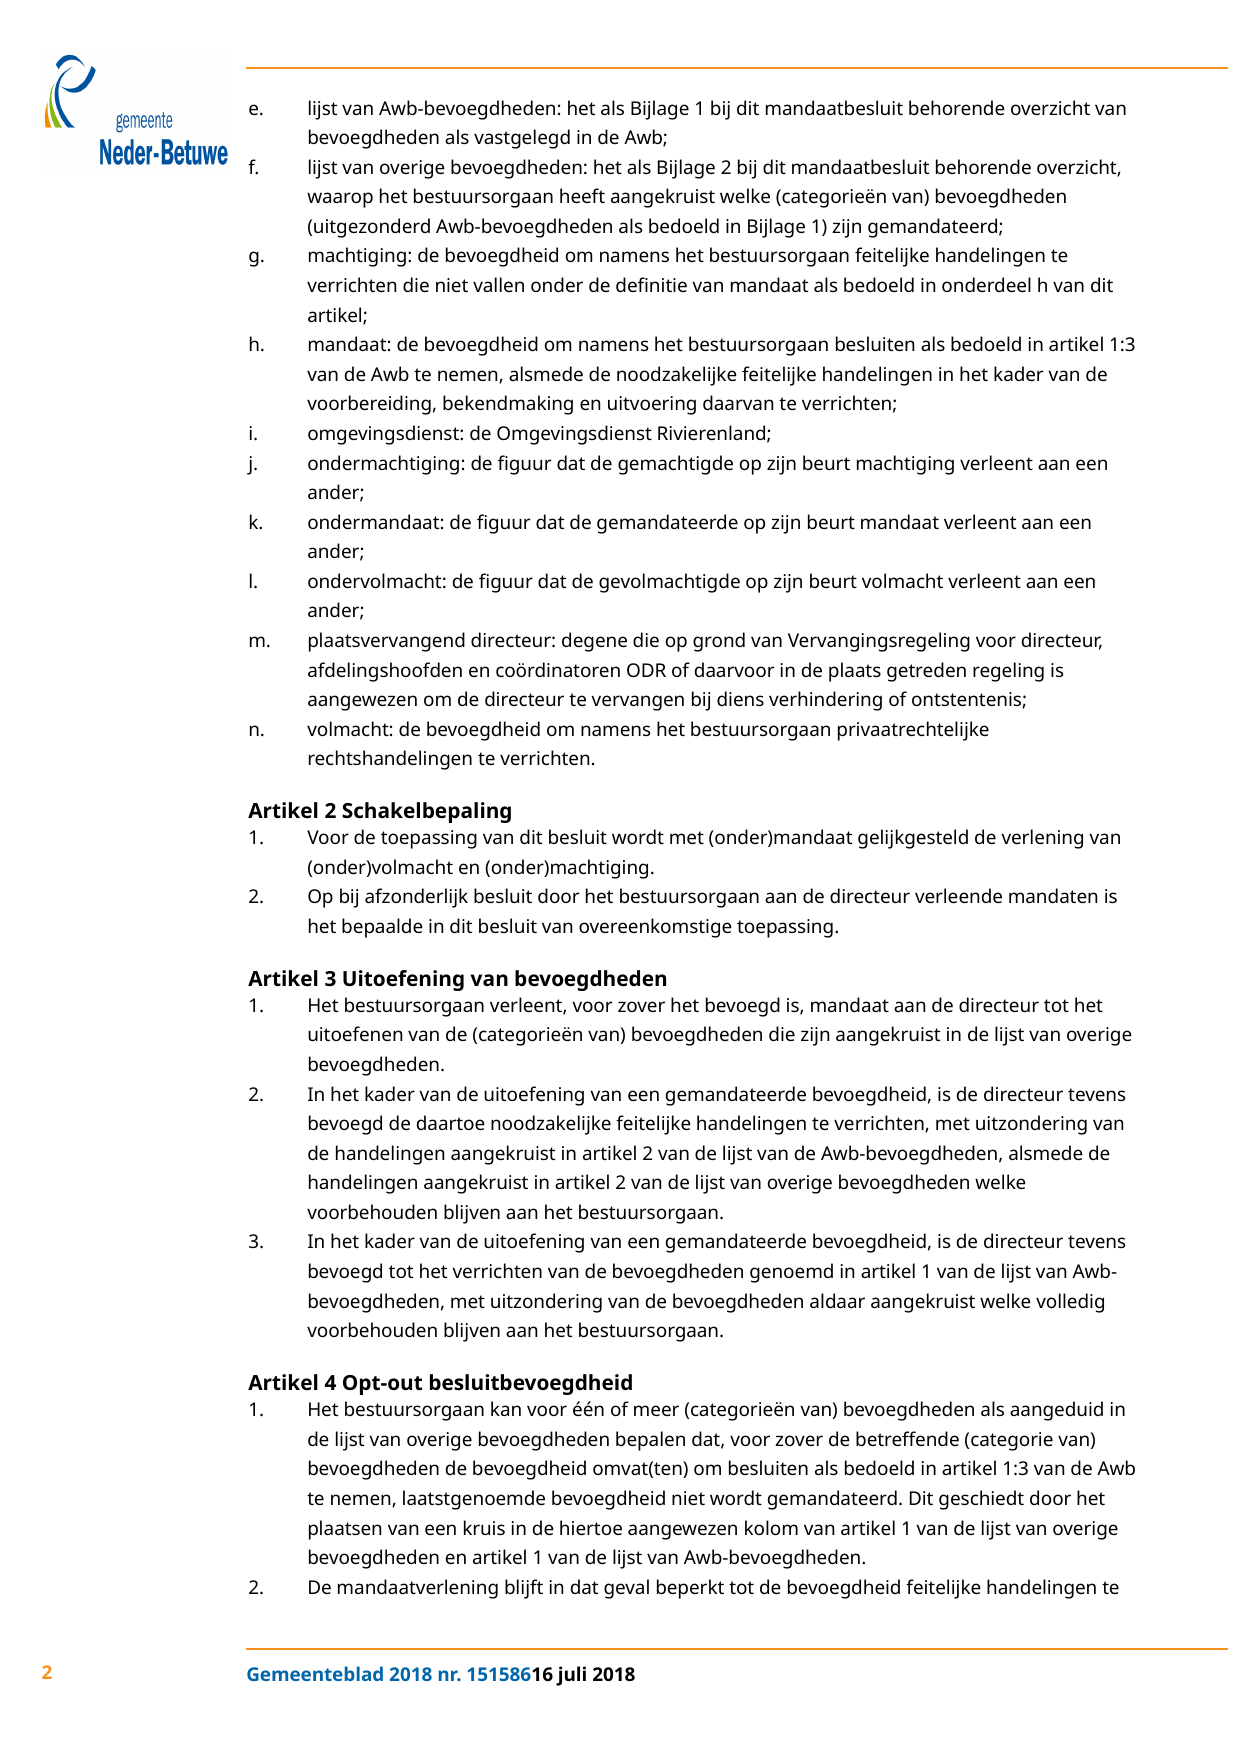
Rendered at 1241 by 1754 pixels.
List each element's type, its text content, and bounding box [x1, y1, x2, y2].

picture [41, 47, 231, 172]
list lijst van Awb-bevoegdheden: het als Bijlage 1 bij dit mandaatbesluit behorende overzicht van bevoegdheden als vastgelegd in de Awb; [248, 95, 1152, 150]
list ondermandaat: de figuur dat de gemandateerde op zijn beurt mandaat verleent aan een ander; [248, 509, 1152, 564]
list Het bestuursorgaan kan voor één of meer (categorieën van) bevoegdheden als aangeduid in de lijst van overige bevoegdheden bepalen dat, voor zover de betreffende (categorie van) bevoegdheden de bevoegdheid omvat(ten) om besluiten als bedoeld in artikel 1:3 van de Awb te nemen, laatstgenoemde bevoegdheid niet wordt gemandateerd. Dit geschiedt door het plaatsen van een kruis in de hiertoe aangewezen kolom van artikel 1 van de lijst van overige bevoegdheden en artikel 1 van de lijst van Awb-bevoegdheden. [248, 1396, 1152, 1570]
list mandaat: de bevoegdheid om namens het bestuursorgaan besluiten als bedoeld in artikel 1:3 van de Awb te nemen, alsmede de noodzakelijke feitelijke handelingen in het kader van de voorbereiding, bekendmaking en uitvoering daarvan te verrichten; [248, 331, 1152, 416]
list De mandaatverlening blijft in dat geval beperkt tot de bevoegdheid feitelijke handelingen te [248, 1574, 1152, 1599]
text Artikel 4 Opt-out besluitbevoegdheid [248, 1368, 1152, 1396]
list omgevingsdienst: de Omgevingsdienst Rivierenland; [248, 420, 1152, 446]
list Op bij afzonderlijk besluit door het bestuursorgaan aan de directeur verleende mandaten is het bepaalde in dit besluit van overeenkomstige toepassing. [248, 884, 1152, 939]
list Het bestuursorgaan verleent, voor zover het bevoegd is, mandaat aan de directeur tot het uitoefenen van de (categorieën van) bevoegdheden die zijn aangekruist in de lijst van overige bevoegdheden. [248, 992, 1152, 1077]
list Voor de toepassing van dit besluit wordt met (onder)mandaat gelijkgesteld de verlening van (onder)volmacht en (onder)machtiging. [248, 824, 1152, 880]
list volmacht: de bevoegdheid om namens het bestuursorgaan privaatrechtelijke rechtshandelingen te verrichten. [248, 716, 1152, 771]
list In het kader van de uitoefening van een gemandateerde bevoegdheid, is de directeur tevens bevoegd tot het verrichten van de bevoegdheden genoemd in artikel 1 van de lijst van Awb-bevoegdheden, met uitzondering van de bevoegdheden aldaar aangekruist welke volledig voorbehouden blijven aan het bestuursorgaan. [248, 1229, 1152, 1343]
text Artikel 3 Uitoefening van bevoegdheden [248, 964, 1152, 992]
list machtiging: de bevoegdheid om namens het bestuursorgaan feitelijke handelingen te verrichten die niet vallen onder de definitie van mandaat als bedoeld in onderdeel h van dit artikel; [248, 243, 1152, 328]
list ondermachtiging: de figuur dat de gemachtigde op zijn beurt machtiging verleent aan een ander; [248, 450, 1152, 505]
list In het kader van de uitoefening van een gemandateerde bevoegdheid, is de directeur tevens bevoegd de daartoe noodzakelijke feitelijke handelingen te verrichten, met uitzondering van de handelingen aangekruist in artikel 2 van de lijst van de Awb-bevoegdheden, alsmede de handelingen aangekruist in artikel 2 van de lijst van overige bevoegdheden welke voorbehouden blijven aan het bestuursorgaan. [248, 1081, 1152, 1225]
list lijst van overige bevoegdheden: het als Bijlage 2 bij dit mandaatbesluit behorende overzicht, waarop het bestuursorgaan heeft aangekruist welke (categorieën van) bevoegdheden (uitgezonderd Awb-bevoegdheden als bedoeld in Bijlage 1) zijn gemandateerd; [248, 154, 1152, 239]
list ondervolmacht: de figuur dat de gevolmachtigde op zijn beurt volmacht verleent aan een ander; [248, 568, 1152, 623]
text Artikel 2 Schakelbepaling [248, 796, 1152, 824]
list plaatsvervangend directeur: degene die op grond van Vervangingsregeling voor directeur, afdelingshoofden en coördinatoren ODR of daarvoor in de plaats getreden regeling is aangewezen om de directeur te vervangen bij diens verhindering of ontstentenis; [248, 627, 1152, 712]
